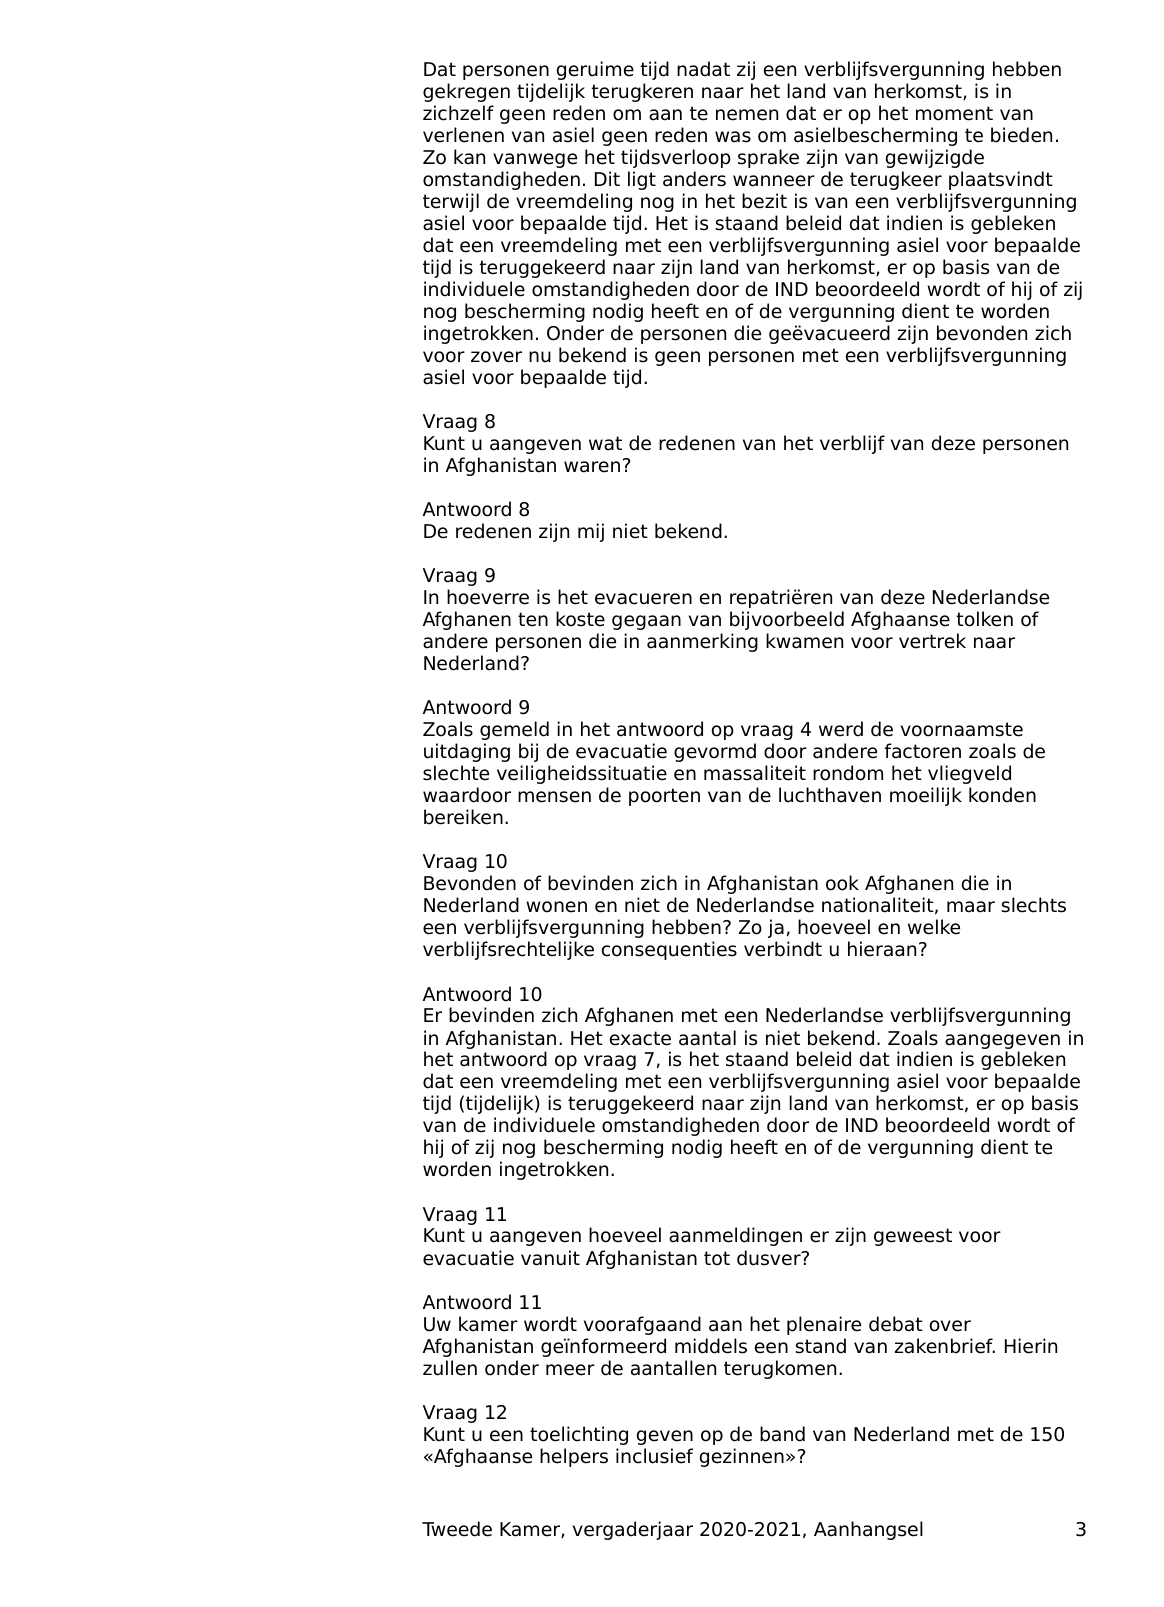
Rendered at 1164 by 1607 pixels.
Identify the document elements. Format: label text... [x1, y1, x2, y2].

text Kunt u aangeven hoeveel aanmeldingen er zijn geweest voor evacuatie vanuit Afghanistan tot dusver? [422, 1225, 1087, 1269]
text Antwoord 8 [422, 499, 1087, 521]
text Kunt u een toelichting geven op de band van Nederland met de 150 «Afghaanse helpers inclusief gezinnen»? [422, 1424, 1087, 1468]
text Vraag 8 [422, 411, 1087, 433]
text De redenen zijn mij niet bekend. [422, 521, 1087, 543]
text Vraag 9 [422, 565, 1087, 587]
text Vraag 11 [422, 1203, 1087, 1225]
text Uw kamer wordt voorafgaand aan het plenaire debat over Afghanistan geïnformeerd middels een stand van zakenbrief. Hierin zullen onder meer de aantallen terugkomen. [422, 1313, 1087, 1379]
text Vraag 10 [422, 851, 1087, 873]
text Antwoord 10 [422, 983, 1087, 1005]
text Vraag 12 [422, 1402, 1087, 1424]
text Zoals gemeld in het antwoord op vraag 4 werd de voornaamste uitdaging bij de evacuatie gevormd door andere factoren zoals de slechte veiligheidssituatie en massaliteit rondom het vliegveld waardoor mensen de poorten van de luchthaven moeilijk konden bereiken. [422, 719, 1087, 829]
text Antwoord 11 [422, 1292, 1087, 1313]
text Bevonden of bevinden zich in Afghanistan ook Afghanen die in Nederland wonen en niet de Nederlandse nationaliteit, maar slechts een verblijfsvergunning hebben? Zo ja, hoeveel en welke verblijfsrechtelijke consequenties verbindt u hieraan? [422, 873, 1087, 961]
text Kunt u aangeven wat de redenen van het verblijf van deze personen in Afghanistan waren? [422, 433, 1087, 477]
text In hoeverre is het evacueren en repatriëren van deze Nederlandse Afghanen ten koste gegaan van bijvoorbeeld Afghaanse tolken of andere personen die in aanmerking kwamen voor vertrek naar Nederland? [422, 587, 1087, 675]
text Er bevinden zich Afghanen met een Nederlandse verblijfsvergunning in Afghanistan. Het exacte aantal is niet bekend. Zoals aangegeven in het antwoord op vraag 7, is het staand beleid dat indien is gebleken dat een vreemdeling met een verblijfsvergunning asiel voor bepaalde tijd (tijdelijk) is teruggekeerd naar zijn land van herkomst, er op basis van de individuele omstandigheden door de IND beoordeeld wordt of hij of zij nog bescherming nodig heeft en of de vergunning dient te worden ingetrokken. [422, 1005, 1087, 1181]
text Antwoord 9 [422, 697, 1087, 719]
text Dat personen geruime tijd nadat zij een verblijfsvergunning hebben gekregen tijdelijk terugkeren naar het land van herkomst, is in zichzelf geen reden om aan te nemen dat er op het moment van verlenen van asiel geen reden was om asielbescherming te bieden. Zo kan vanwege het tijdsverloop sprake zijn van gewijzigde omstandigheden. Dit ligt anders wanneer de terugkeer plaatsvindt terwijl de vreemdeling nog in het bezit is van een verblijfsvergunning asiel voor bepaalde tijd. Het is staand beleid dat indien is gebleken dat een vreemdeling met een verblijfsvergunning asiel voor bepaalde tijd is teruggekeerd naar zijn land van herkomst, er op basis van de individuele omstandigheden door de IND beoordeeld wordt of hij of zij nog bescherming nodig heeft en of de vergunning dient te worden ingetrokken. Onder de personen die geëvacueerd zijn bevonden zich voor zover nu bekend is geen personen met een verblijfsvergunning asiel voor bepaalde tijd. [422, 59, 1087, 389]
